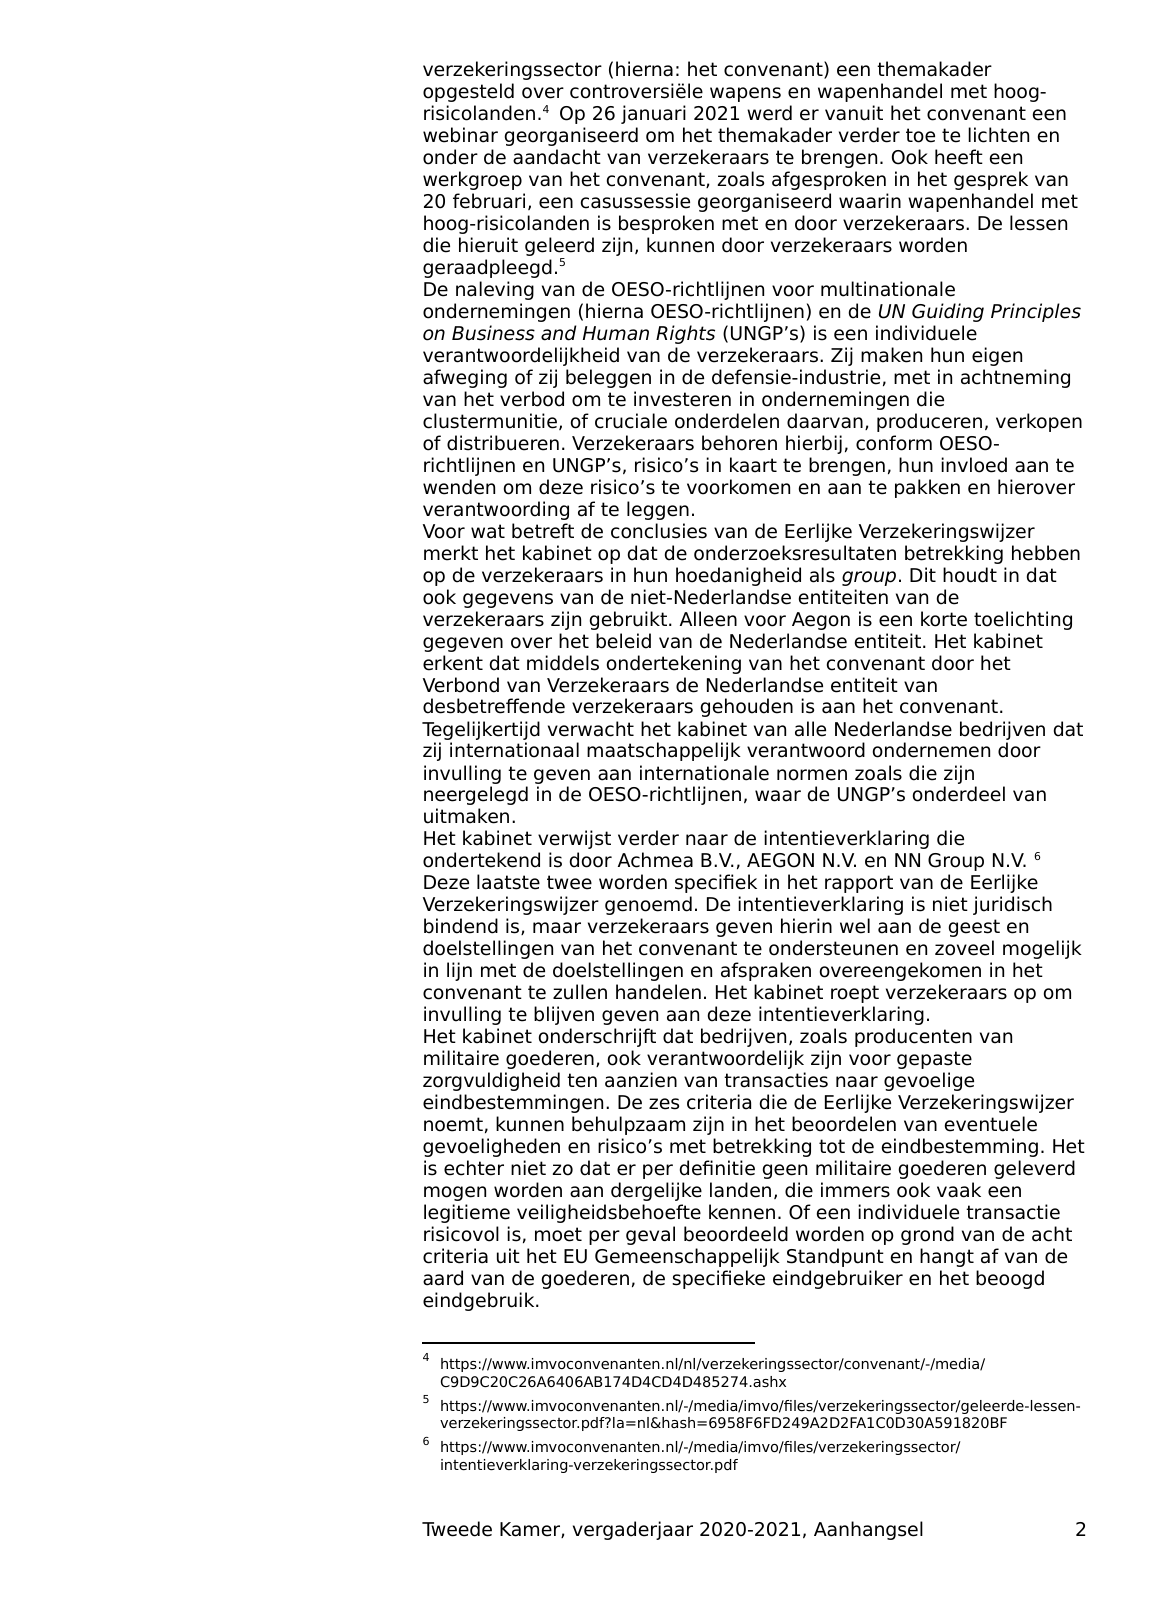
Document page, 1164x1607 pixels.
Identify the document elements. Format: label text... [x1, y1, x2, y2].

text De naleving van de OESO-richtlijnen voor multinationale ondernemingen (hierna OESO-richtlijnen) en de UN Guiding Principles on Business and Human Rights (UNGP’s) is een individuele verantwoordelijkheid van de verzekeraars. Zij maken hun eigen afweging of zij beleggen in de defensie-industrie, met in achtneming van het verbod om te investeren in ondernemingen die clustermunitie, of cruciale onderdelen daarvan, produceren, verkopen of distribueren. Verzekeraars behoren hierbij, conform OESO-richtlijnen en UNGP’s, risico’s in kaart te brengen, hun invloed aan te wenden om deze risico’s te voorkomen en aan te pakken en hierover verantwoording af te leggen. [422, 279, 1087, 521]
text Het kabinet verwijst verder naar de intentieverklaring die ondertekend is door Achmea B.V., AEGON N.V. en NN Group N.V. Deze laatste twee worden specifiek in het rapport van de Eerlijke Verzekeringswijzer genoemd. De intentieverklaring is niet juridisch bindend is, maar verzekeraars geven hierin wel aan de geest en doelstellingen van het convenant te ondersteunen en zoveel mogelijk in lijn met de doelstellingen en afspraken overeengekomen in het convenant te zullen handelen. Het kabinet roept verzekeraars op om invulling te blijven geven aan deze intentieverklaring. [422, 828, 1087, 1026]
text https://www.imvoconvenanten.nl/-/media/imvo/files/verzekeringssector/intentieverklaring-verzekeringssector.pdf [422, 1435, 1087, 1474]
text Het kabinet onderschrijft dat bedrijven, zoals producenten van militaire goederen, ook verantwoordelijk zijn voor gepaste zorgvuldigheid ten aanzien van transacties naar gevoelige eindbestemmingen. De zes criteria die de Eerlijke Verzekeringswijzer noemt, kunnen behulpzaam zijn in het beoordelen van eventuele gevoeligheden en risico’s met betrekking tot de eindbestemming. Het is echter niet zo dat er per definitie geen militaire goederen geleverd mogen worden aan dergelijke landen, die immers ook vaak een legitieme veiligheidsbehoefte kennen. Of een individuele transactie risicovol is, moet per geval beoordeeld worden op grond van de acht criteria uit het EU Gemeenschappelijk Standpunt en hangt af van de aard van de goederen, de specifieke eindgebruiker en het beoogd eindgebruik. [422, 1026, 1087, 1312]
text verzekeringssector (hierna: het convenant) een themakader opgesteld over controversiële wapens en wapenhandel met hoog-risicolanden. Op 26 januari 2021 werd er vanuit het convenant een webinar georganiseerd om het themakader verder toe te lichten en onder de aandacht van verzekeraars te brengen. Ook heeft een werkgroep van het convenant, zoals afgesproken in het gesprek van 20 februari, een casussessie georganiseerd waarin wapenhandel met hoog-risicolanden is besproken met en door verzekeraars. De lessen die hieruit geleerd zijn, kunnen door verzekeraars worden geraadpleegd. [422, 59, 1087, 279]
text https://www.imvoconvenanten.nl/nl/verzekeringssector/convenant/-/media/C9D9C20C26A6406AB174D4CD4D485274.ashx [422, 1352, 1087, 1391]
text https://www.imvoconvenanten.nl/-/media/imvo/files/verzekeringssector/geleerde-lessen-verzekeringssector.pdf?la=nl&hash=6958F6FD249A2D2FA1C0D30A591820BF [422, 1393, 1087, 1432]
text Voor wat betreft de conclusies van de Eerlijke Verzekeringswijzer merkt het kabinet op dat de onderzoeksresultaten betrekking hebben op de verzekeraars in hun hoedanigheid als group. Dit houdt in dat ook gegevens van de niet-Nederlandse entiteiten van de verzekeraars zijn gebruikt. Alleen voor Aegon is een korte toelichting gegeven over het beleid van de Nederlandse entiteit. Het kabinet erkent dat middels ondertekening van het convenant door het Verbond van Verzekeraars de Nederlandse entiteit van desbetreffende verzekeraars gehouden is aan het convenant. Tegelijkertijd verwacht het kabinet van alle Nederlandse bedrijven dat zij internationaal maatschappelijk verantwoord ondernemen door invulling te geven aan internationale normen zoals die zijn neergelegd in de OESO-richtlijnen, waar de UNGP’s onderdeel van uitmaken. [422, 521, 1087, 828]
